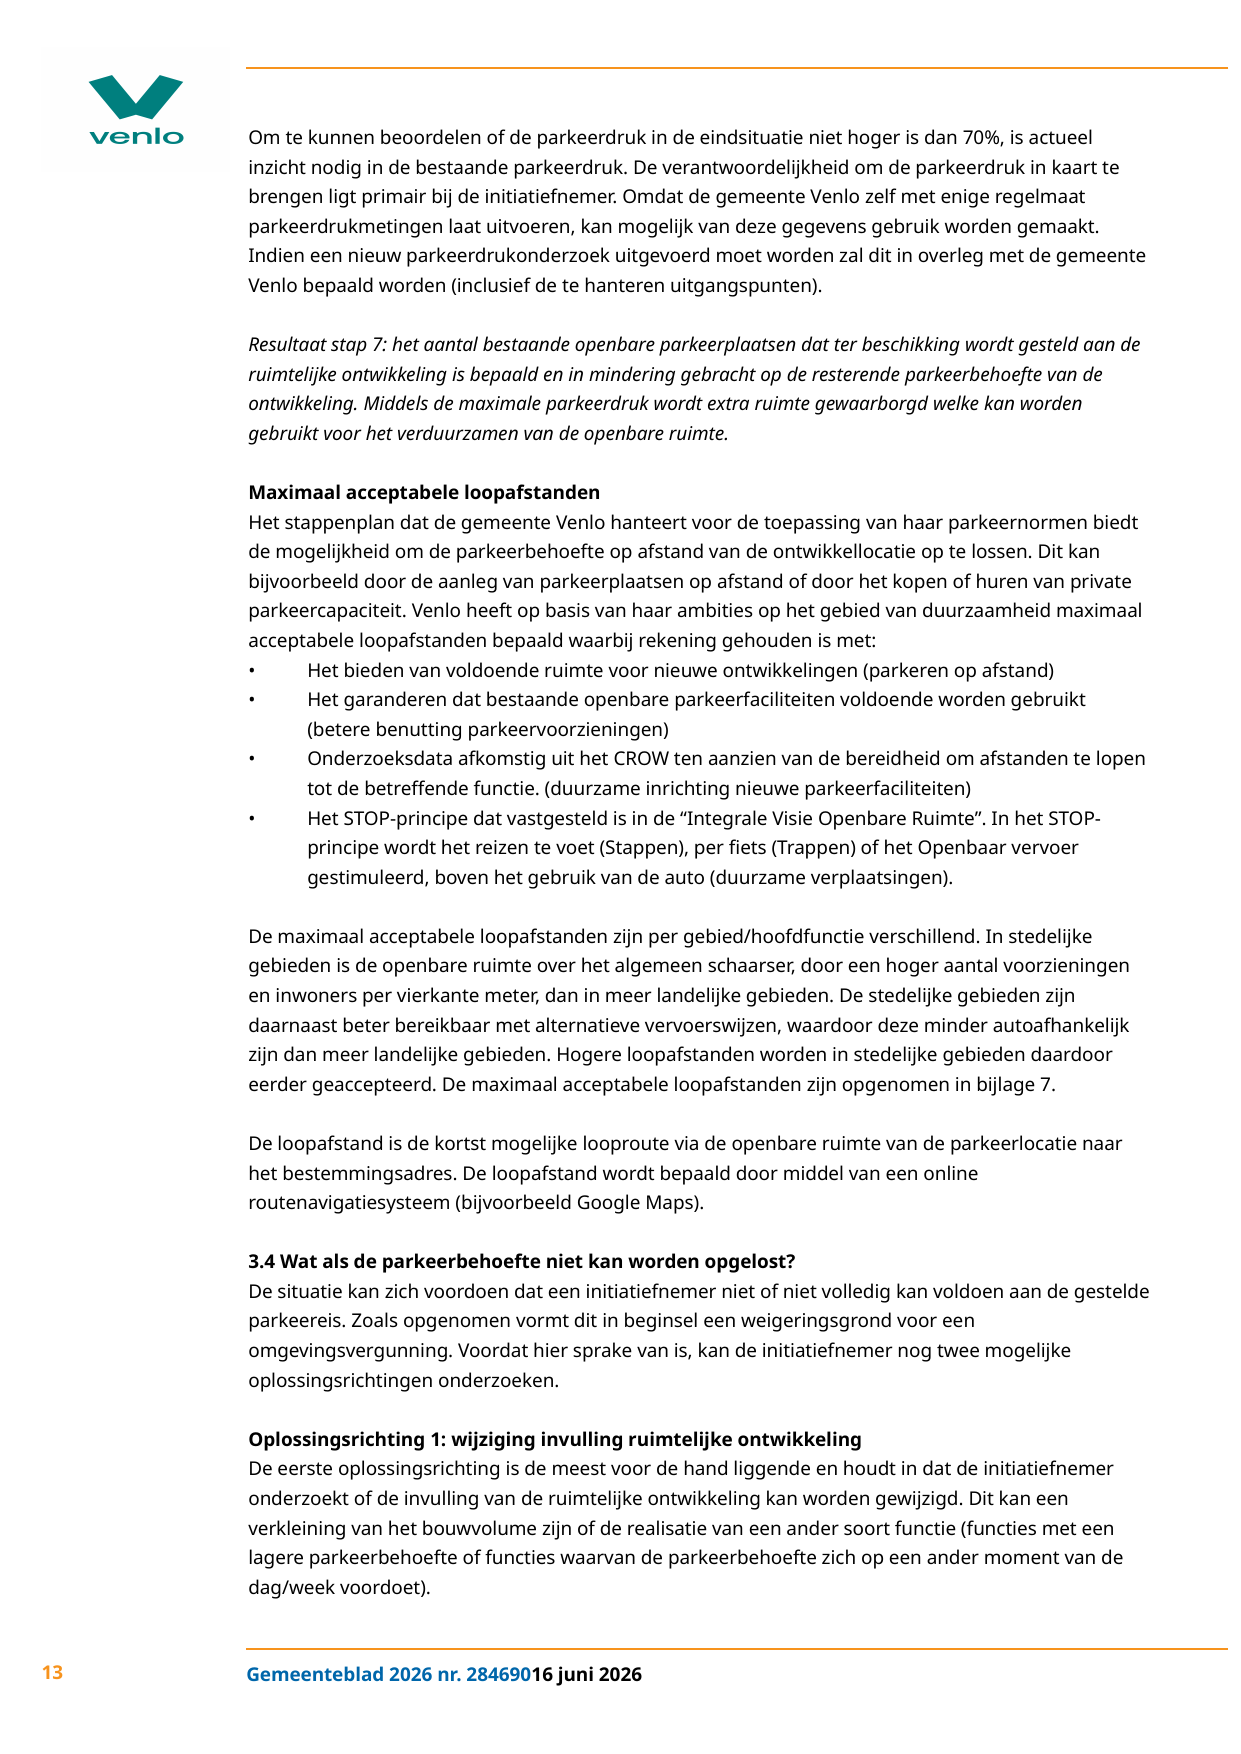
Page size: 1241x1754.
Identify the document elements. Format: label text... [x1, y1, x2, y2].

list Het bieden van voldoende ruimte voor nieuwe ontwikkelingen (parkeren op afstand) [248, 657, 1152, 683]
picture [41, 47, 231, 172]
text Het stappenplan dat de gemeente Venlo hanteert voor de toepassing van haar parkeernormen biedt de mogelijkheid om de parkeerbehoefte op afstand van de ontwikkellocatie op te lossen. Dit kan bijvoorbeeld door de aanleg van parkeerplaatsen op afstand of door het kopen of huren van private parkeercapaciteit. Venlo heeft op basis van haar ambities op het gebied van duurzaamheid maximaal acceptabele loopafstanden bepaald waarbij rekening gehouden is met: [248, 509, 1152, 653]
list Het garanderen dat bestaande openbare parkeerfaciliteiten voldoende worden gebruikt (betere benutting parkeervoorzieningen) [248, 686, 1152, 742]
text Oplossingsrichting 1: wijziging invulling ruimtelijke ontwikkeling [248, 1426, 1152, 1452]
text De situatie kan zich voordoen dat een initiatiefnemer niet of niet volledig kan voldoen aan de gestelde parkeereis. Zoals opgenomen vormt dit in beginsel een weigeringsgrond voor een omgevingsvergunning. Voordat hier sprake van is, kan de initiatiefnemer nog twee mogelijke oplossingsrichtingen onderzoeken. [248, 1278, 1152, 1393]
text 3.4 Wat als de parkeerbehoefte niet kan worden opgelost? [248, 1248, 1152, 1274]
text De eerste oplossingsrichting is de meest voor de hand liggende en houdt in dat de initiatiefnemer onderzoekt of de invulling van de ruimtelijke ontwikkeling kan worden gewijzigd. Dit kan een verkleining van het bouwvolume zijn of de realisatie van een ander soort functie (functies met een lagere parkeerbehoefte of functies waarvan de parkeerbehoefte zich op een ander moment van de dag/week voordoet). [248, 1456, 1152, 1600]
list Het STOP-principe dat vastgesteld is in de “Integrale Visie Openbare Ruimte”. In het STOP-principe wordt het reizen te voet (Stappen), per fiets (Trappen) of het Openbaar vervoer gestimuleerd, boven het gebruik van de auto (duurzame verplaatsingen). [248, 805, 1152, 890]
text De loopafstand is de kortst mogelijke looproute via de openbare ruimte van de parkeerlocatie naar het bestemmingsadres. De loopafstand wordt bepaald door middel van een online routenavigatiesysteem (bijvoorbeeld Google Maps). [248, 1130, 1152, 1215]
text Resultaat stap 7: het aantal bestaande openbare parkeerplaatsen dat ter beschikking wordt gesteld aan de ruimtelijke ontwikkeling is bepaald en in mindering gebracht op de resterende parkeerbehoefte van de ontwikkeling. Middels de maximale parkeerdruk wordt extra ruimte gewaarborgd welke kan worden gebruikt voor het verduurzamen van de openbare ruimte. [248, 331, 1152, 446]
list Onderzoeksdata afkomstig uit het CROW ten aanzien van de bereidheid om afstanden te lopen tot de betreffende functie. (duurzame inrichting nieuwe parkeerfaciliteiten) [248, 746, 1152, 801]
text Maximaal acceptabele loopafstanden [248, 479, 1152, 505]
text Om te kunnen beoordelen of de parkeerdruk in de eindsituatie niet hoger is dan 70%, is actueel inzicht nodig in de bestaande parkeerdruk. De verantwoordelijkheid om de parkeerdruk in kaart te brengen ligt primair bij de initiatiefnemer. Omdat de gemeente Venlo zelf met enige regelmaat parkeerdrukmetingen laat uitvoeren, kan mogelijk van deze gegevens gebruik worden gemaakt. Indien een nieuw parkeerdrukonderzoek uitgevoerd moet worden zal dit in overleg met de gemeente Venlo bepaald worden (inclusief de te hanteren uitgangspunten). [248, 124, 1152, 298]
text De maximaal acceptabele loopafstanden zijn per gebied/hoofdfunctie verschillend. In stedelijke gebieden is de openbare ruimte over het algemeen schaarser, door een hoger aantal voorzieningen en inwoners per vierkante meter, dan in meer landelijke gebieden. De stedelijke gebieden zijn daarnaast beter bereikbaar met alternatieve vervoerswijzen, waardoor deze minder autoafhankelijk zijn dan meer landelijke gebieden. Hogere loopafstanden worden in stedelijke gebieden daardoor eerder geaccepteerd. De maximaal acceptabele loopafstanden zijn opgenomen in bijlage 7. [248, 923, 1152, 1097]
